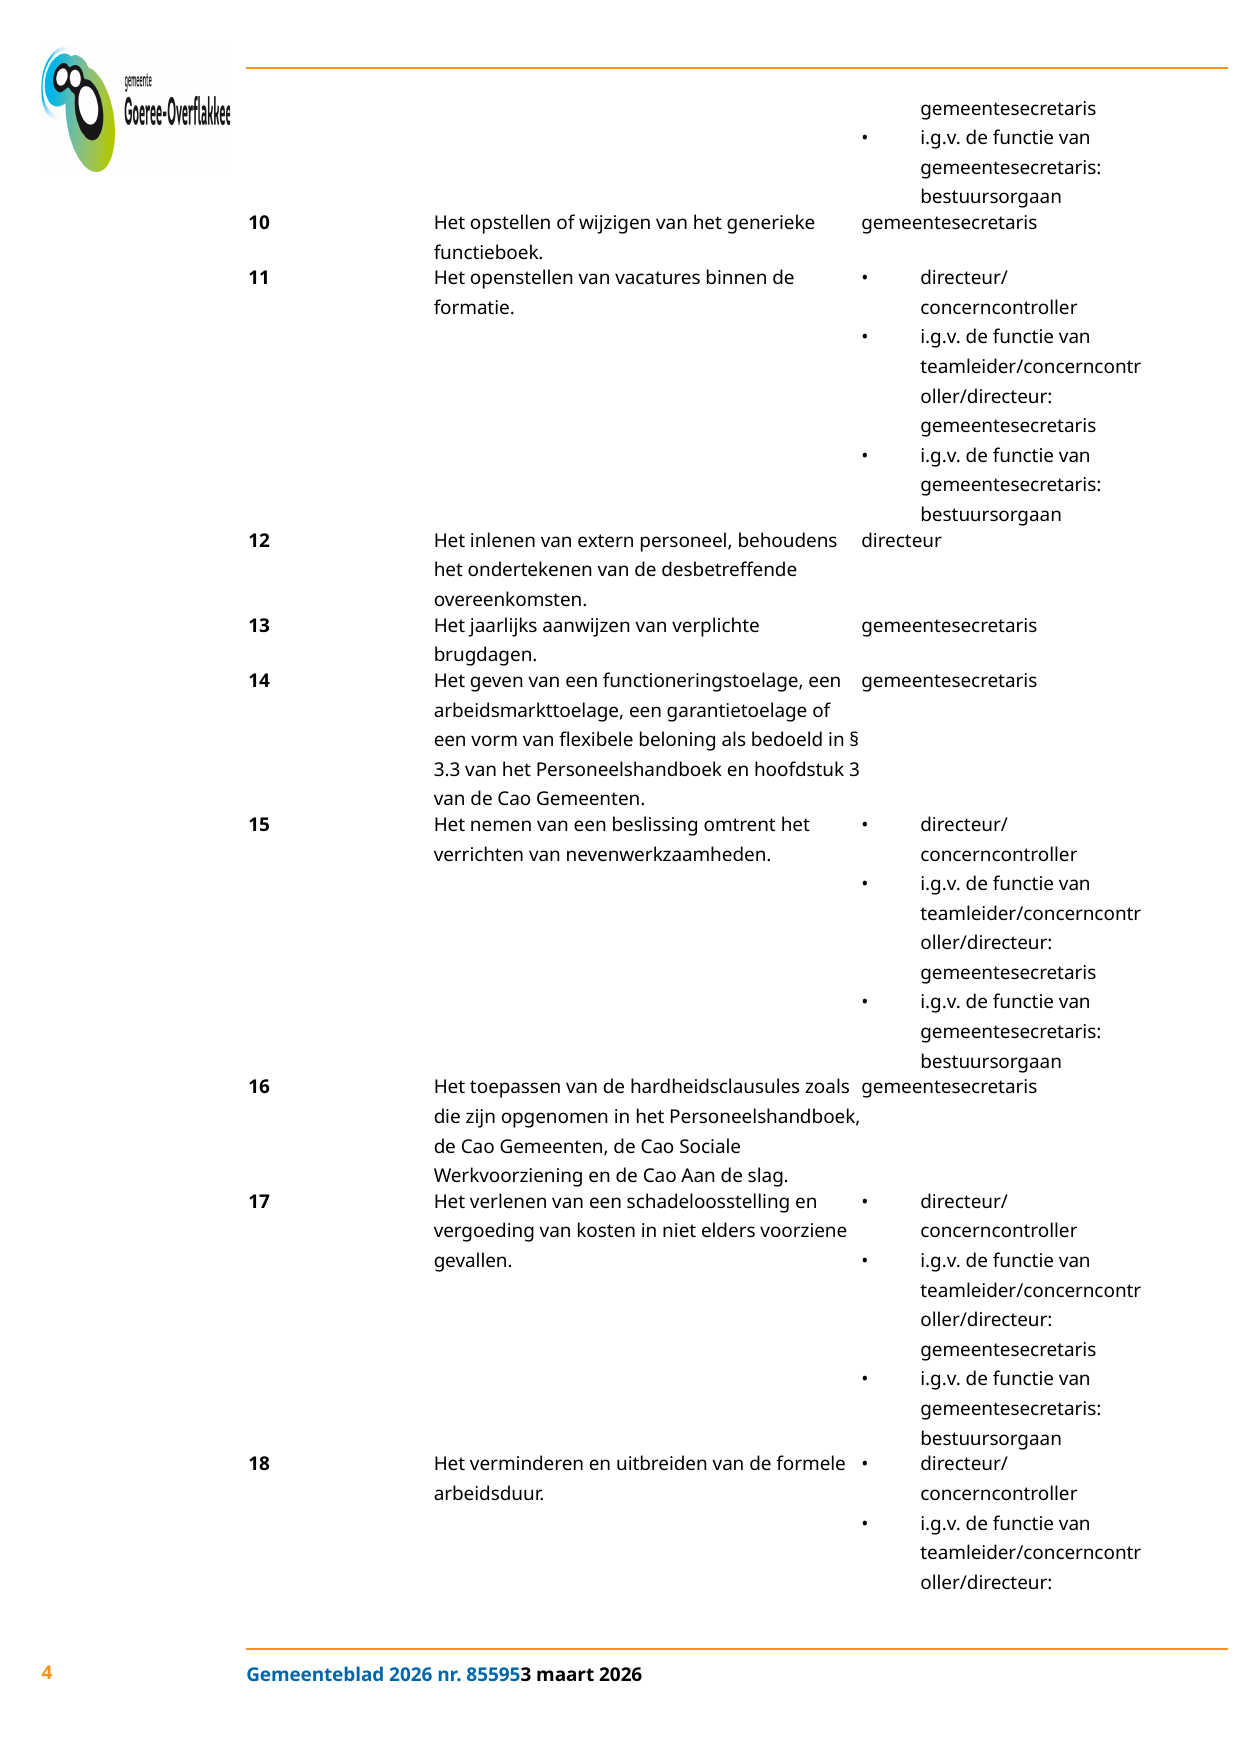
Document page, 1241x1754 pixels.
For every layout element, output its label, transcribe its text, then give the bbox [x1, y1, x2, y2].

table_cell 16 [248, 1074, 433, 1188]
table_cell gemeentesecretaris i.g.v. de functie van gemeentesecretaris: bestuursorgaan [861, 95, 1152, 209]
table_cell Het jaarlijks aanwijzen van verplichte brugdagen. [434, 612, 861, 667]
table_cell Het openstellen van vacatures binnen de formatie. [434, 265, 861, 527]
table_cell gemeentesecretaris [861, 1074, 1152, 1188]
table_cell Het geven van een functioneringstoelage, een arbeidsmarkttoelage, een garantietoelage of een vorm van flexibele beloning als bedoeld in § 3.3 van het Personeelshandboek en hoofdstuk 3 van de Cao Gemeenten. [434, 667, 861, 811]
table_cell directeur/concerncontroller i.g.v. de functie van teamleider/concerncontroller/directeur: [861, 1451, 1152, 1594]
table_cell 17 [248, 1188, 433, 1451]
picture [41, 47, 231, 172]
table_cell Het verminderen en uitbreiden van de formele arbeidsduur. [434, 1451, 861, 1594]
table_cell gemeentesecretaris [861, 209, 1152, 264]
table_cell 11 [248, 265, 433, 527]
table_cell directeur [861, 527, 1152, 612]
table_cell Het verlenen van een schadeloosstelling en vergoeding van kosten in niet elders voorziene gevallen. [434, 1188, 861, 1451]
table_cell Het opstellen of wijzigen van het generieke functieboek. [434, 209, 861, 264]
table_cell gemeentesecretaris [861, 667, 1152, 811]
table_cell 15 [248, 811, 433, 1074]
table_cell Het nemen van een beslissing omtrent het verrichten van nevenwerkzaamheden. [434, 811, 861, 1074]
table_cell 10 [248, 209, 433, 264]
table_cell directeur/concerncontroller i.g.v. de functie van teamleider/concerncontroller/directeur: gemeentesecretaris i.g.v. de functie van gemeentesecretaris: bestuursorgaan [861, 1188, 1152, 1451]
table_cell 12 [248, 527, 433, 612]
table_cell [434, 95, 861, 209]
table_cell 18 [248, 1451, 433, 1594]
table_cell Het toepassen van de hardheidsclausules zoals die zijn opgenomen in het Personeelshandboek, de Cao Gemeenten, de Cao Sociale Werkvoorziening en de Cao Aan de slag. [434, 1074, 861, 1188]
table_cell [248, 95, 433, 209]
table_cell 13 [248, 612, 433, 667]
table_cell directeur/concerncontroller i.g.v. de functie van teamleider/concerncontroller/directeur: gemeentesecretaris i.g.v. de functie van gemeentesecretaris: bestuursorgaan [861, 811, 1152, 1074]
table_cell directeur/concerncontroller i.g.v. de functie van teamleider/concerncontroller/directeur: gemeentesecretaris i.g.v. de functie van gemeentesecretaris: bestuursorgaan [861, 265, 1152, 527]
table_cell 14 [248, 667, 433, 811]
table_cell gemeentesecretaris [861, 612, 1152, 667]
table_cell Het inlenen van extern personeel, behoudens het ondertekenen van de desbetreffende overeenkomsten. [434, 527, 861, 612]
